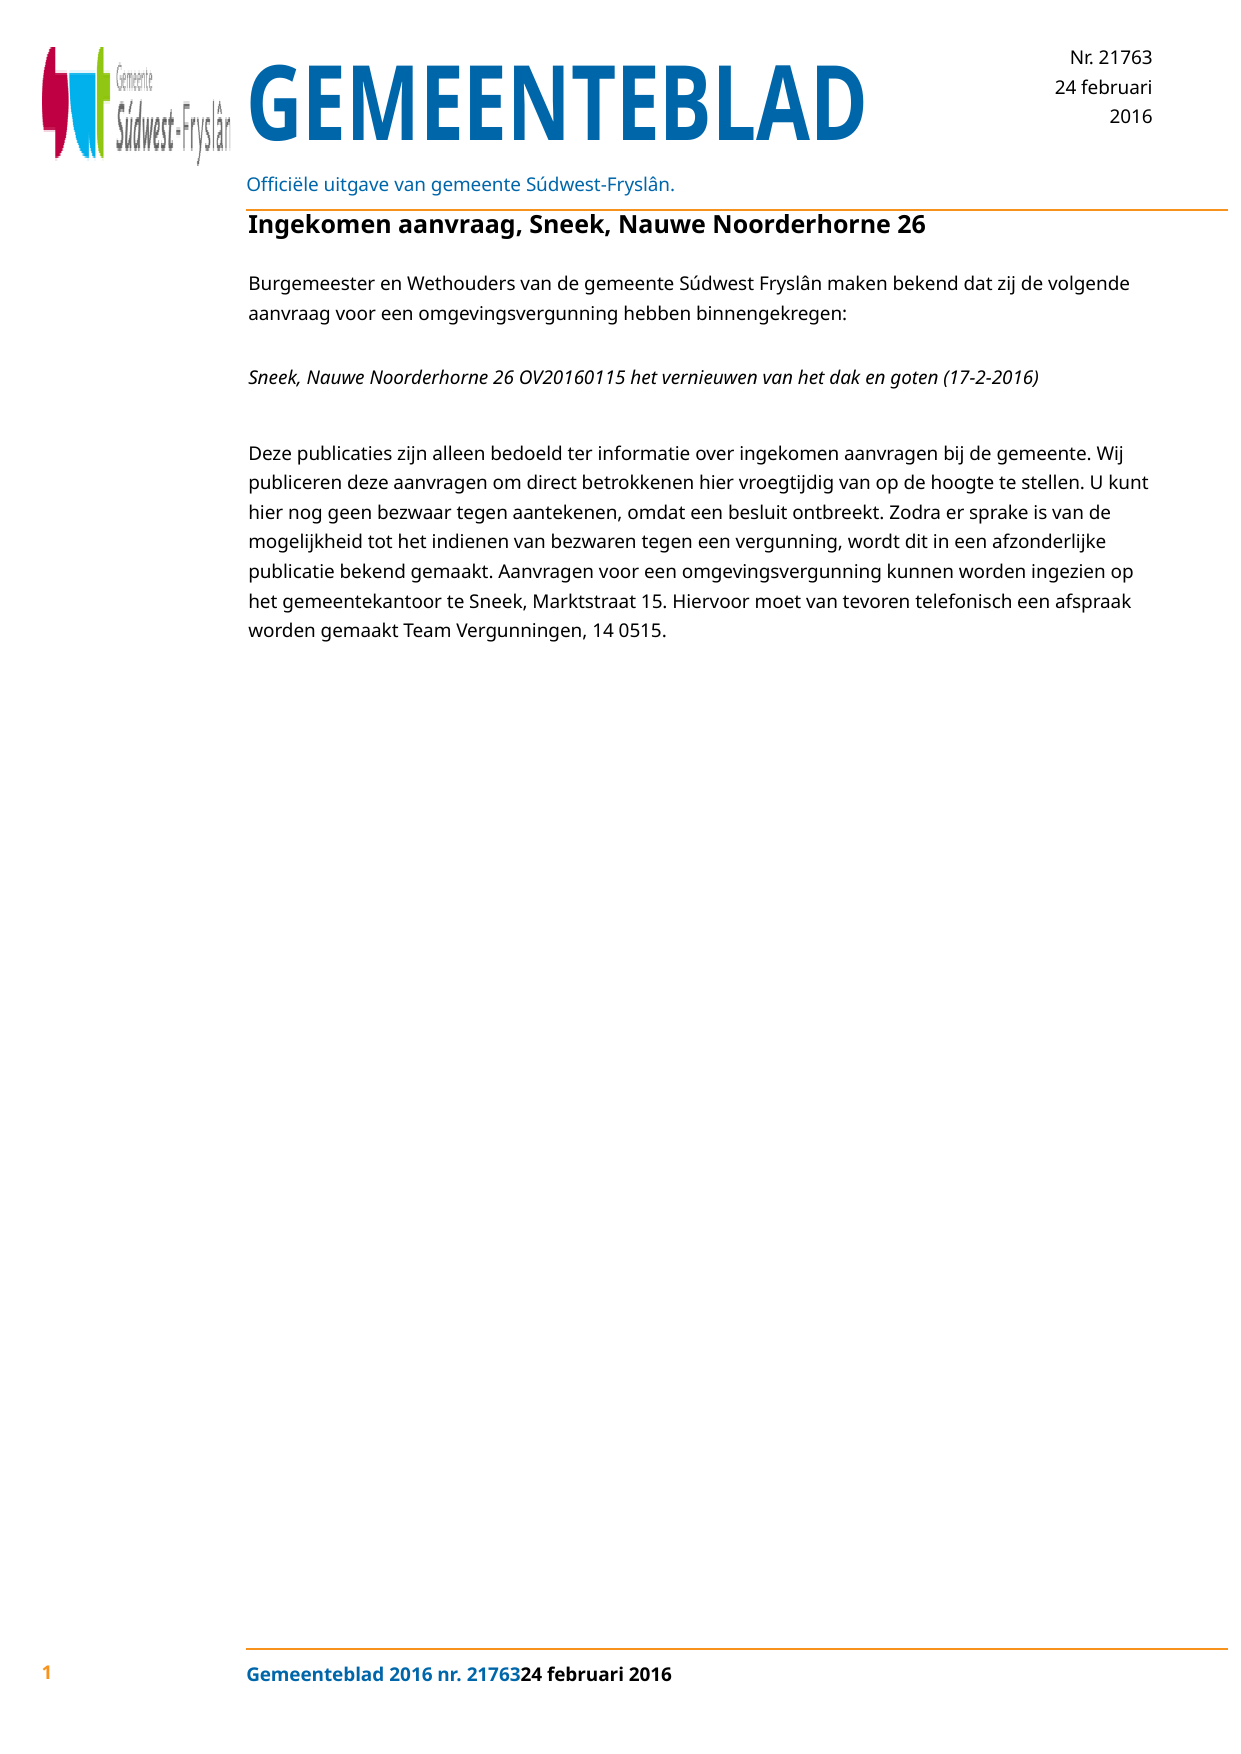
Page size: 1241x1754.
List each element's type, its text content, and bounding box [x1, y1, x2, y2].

picture [41, 47, 231, 172]
text Burgemeester en Wethouders van de gemeente Súdwest Fryslân maken bekend dat zij de volgende aanvraag voor een omgevingsvergunning hebben binnengekregen: [248, 270, 1152, 326]
text Ingekomen aanvraag, Sneek, Nauwe Noorderhorne 26 [248, 211, 1152, 241]
text Deze publicaties zijn alleen bedoeld ter informatie over ingekomen aanvragen bij de gemeente. Wij publiceren deze aanvragen om direct betrokkenen hier vroegtijdig van op de hoogte te stellen. U kunt hier nog geen bezwaar tegen aantekenen, omdat een besluit ontbreekt. Zodra er sprake is van de mogelijkheid tot het indienen van bezwaren tegen een vergunning, wordt dit in een afzonderlijke publicatie bekend gemaakt. Aanvragen voor een omgevingsvergunning kunnen worden ingezien op het gemeentekantoor te Sneek, Marktstraat 15. Hiervoor moet van tevoren telefonisch een afspraak worden gemaakt Team Vergunningen, 14 0515. [248, 440, 1152, 643]
text Sneek, Nauwe Noorderhorne 26 OV20160115 het vernieuwen van het dak en goten (17-2-2016) [248, 364, 1152, 389]
